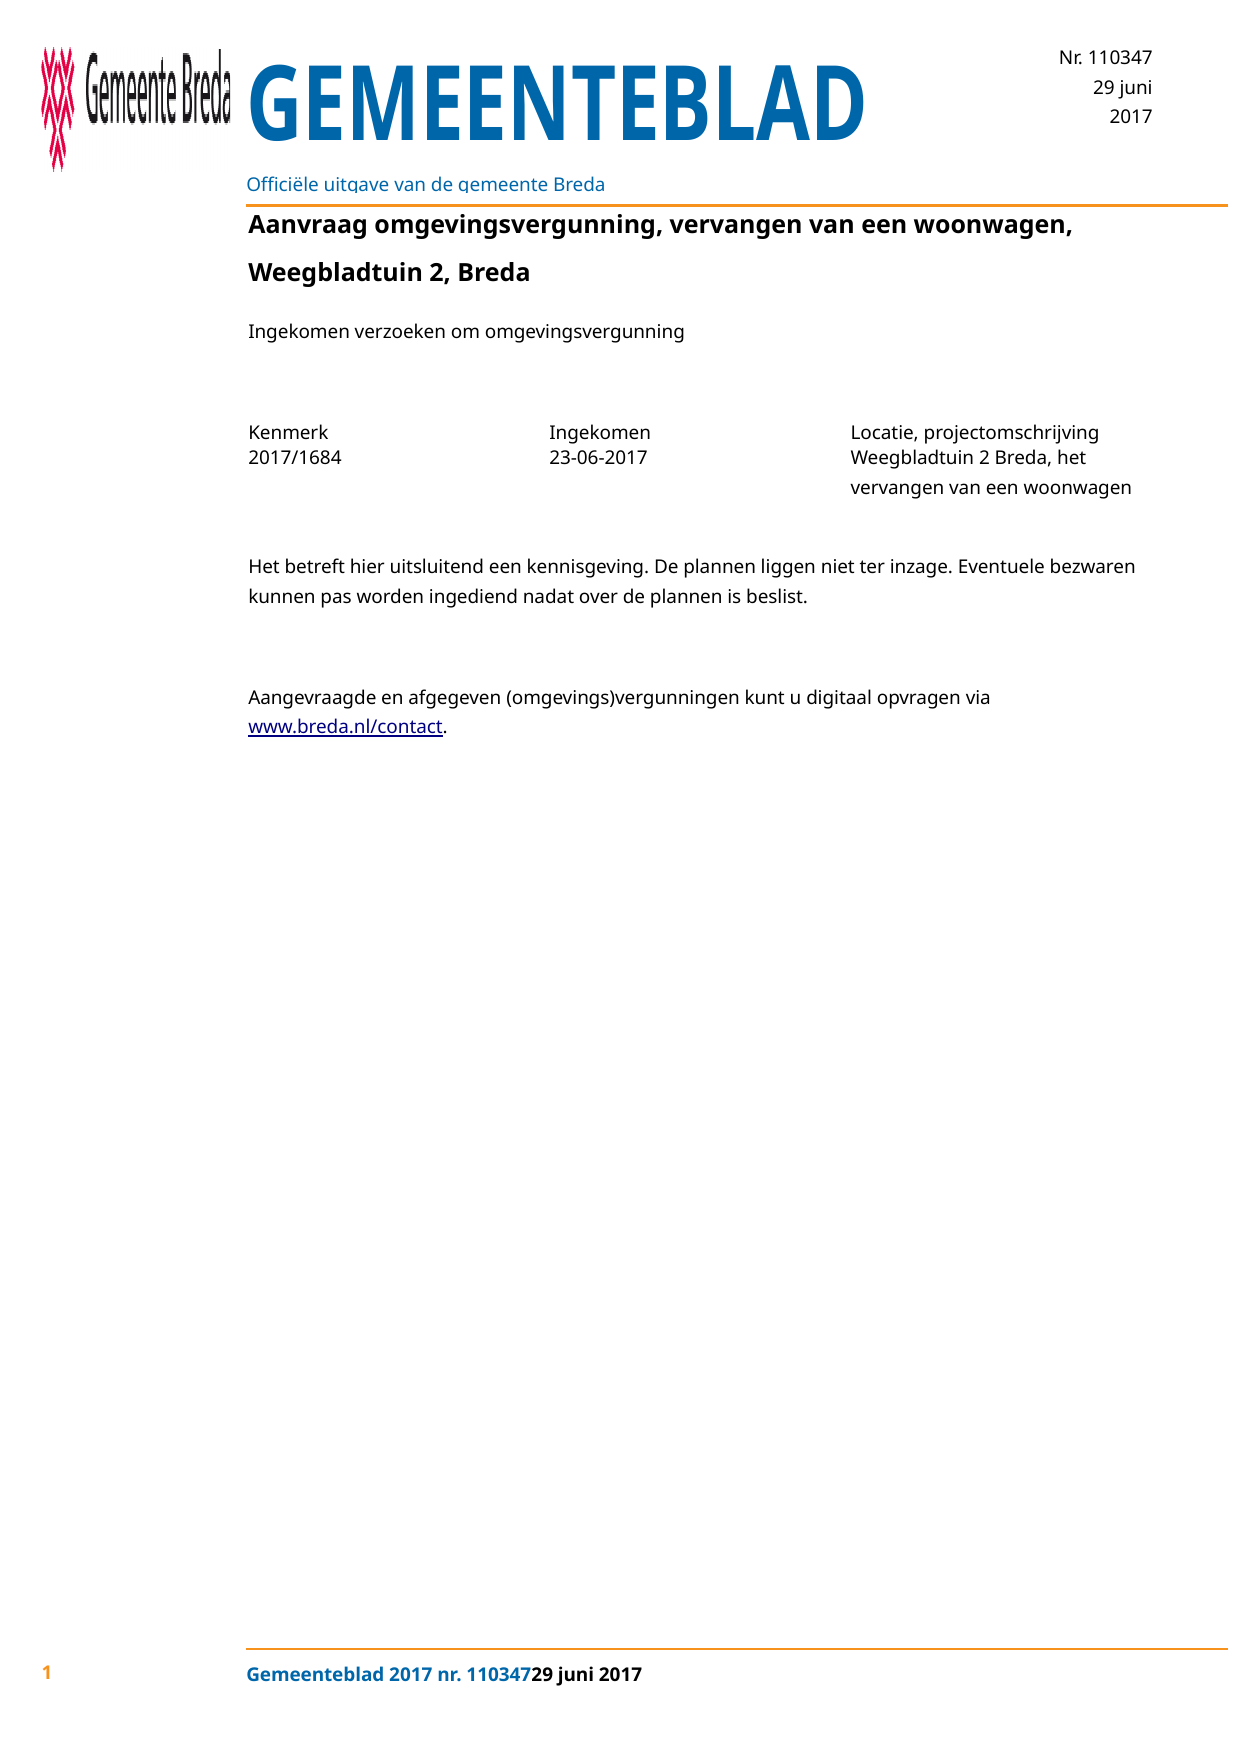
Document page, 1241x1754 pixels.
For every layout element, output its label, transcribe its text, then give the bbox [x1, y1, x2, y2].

picture [41, 47, 231, 172]
table_header Ingekomen [549, 419, 850, 444]
table_header Kenmerk [248, 419, 549, 444]
table_cell Weegbladtuin 2 Breda, het vervangen van een woonwagen [850, 445, 1152, 500]
table_cell 2017/1684 [248, 445, 549, 500]
table_cell 23-06-2017 [549, 445, 850, 500]
table_header Locatie, projectomschrijving [850, 419, 1152, 444]
text Het betreft hier uitsluitend een kennisgeving. De plannen liggen niet ter inzage. Eventuele bezwaren kunnen pas worden ingediend nadat over de plannen is beslist. [248, 553, 1152, 609]
text Ingekomen verzoeken om omgevingsvergunning [248, 318, 1152, 344]
text Aangevraagde en afgegeven (omgevings)vergunningen kunt u digitaal opvragen via www.breda.nl/contact. [248, 684, 1152, 739]
text Aanvraag omgevingsvergunning, vervangen van een woonwagen, Weegbladtuin 2, Breda [248, 207, 1152, 288]
